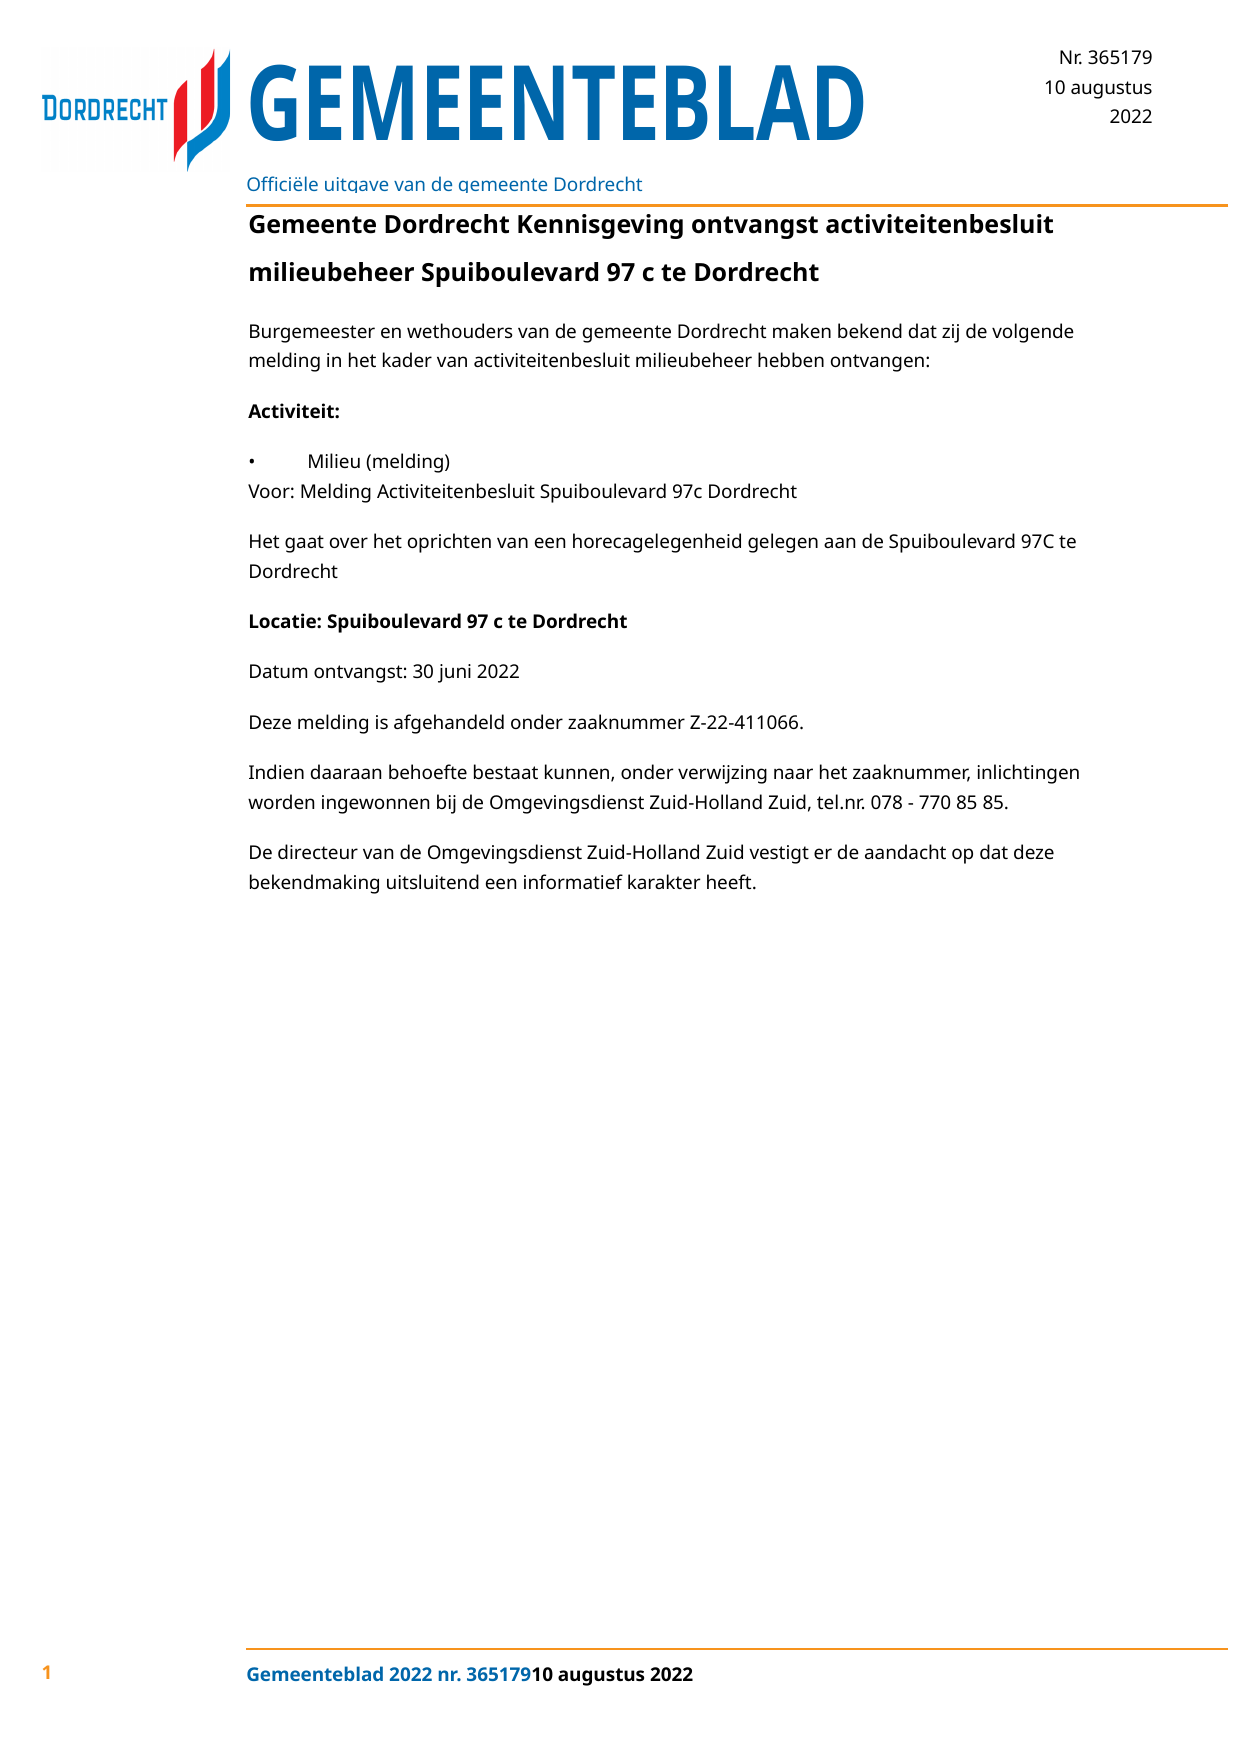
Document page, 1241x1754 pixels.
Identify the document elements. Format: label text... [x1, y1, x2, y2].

text Indien daaraan behoefte bestaat kunnen, onder verwijzing naar het zaaknummer, inlichtingen worden ingewonnen bij de Omgevingsdienst Zuid-Holland Zuid, tel.nr. 078 - 770 85 85. [248, 759, 1152, 815]
text Voor: Melding Activiteitenbesluit Spuiboulevard 97c Dordrecht [248, 478, 1152, 504]
text Het gaat over het oprichten van een horecagelegenheid gelegen aan de Spuiboulevard 97C te Dordrecht [248, 528, 1152, 584]
text Activiteit: [248, 398, 1152, 424]
text Burgemeester en wethouders van de gemeente Dordrecht maken bekend dat zij de volgende melding in het kader van activiteitenbesluit milieubeheer hebben ontvangen: [248, 318, 1152, 373]
text Deze melding is afgehandeld onder zaaknummer Z-22-411066. [248, 709, 1152, 735]
text De directeur van de Omgevingsdienst Zuid-Holland Zuid vestigt er de aandacht op dat deze bekendmaking uitsluitend een informatief karakter heeft. [248, 839, 1152, 895]
picture [41, 47, 231, 172]
list Milieu (melding) [248, 448, 1152, 474]
text Datum ontvangst: 30 juni 2022 [248, 659, 1152, 684]
text Gemeente Dordrecht Kennisgeving ontvangst activiteitenbesluit milieubeheer Spuiboulevard 97 c te Dordrecht [248, 207, 1152, 288]
text Locatie: Spuiboulevard 97 c te Dordrecht [248, 608, 1152, 634]
